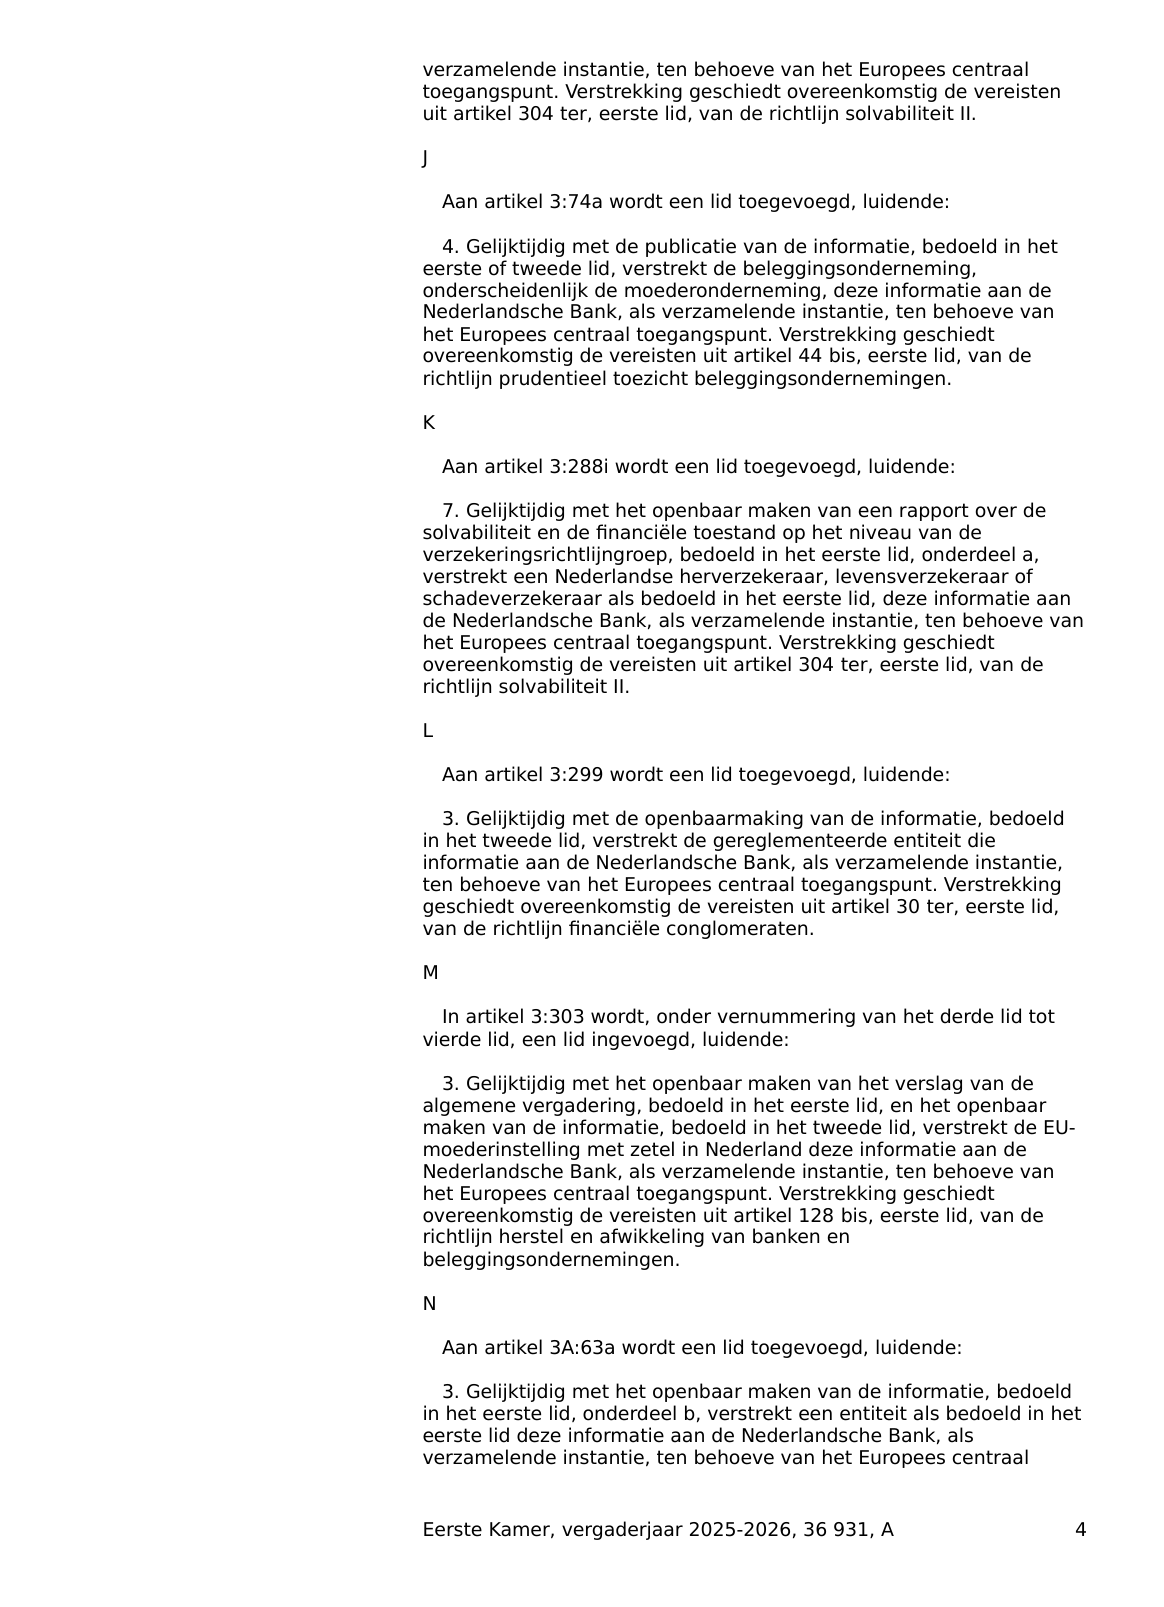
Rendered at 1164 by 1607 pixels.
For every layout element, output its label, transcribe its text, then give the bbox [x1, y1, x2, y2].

text 7. Gelijktijdig met het openbaar maken van een rapport over de solvabiliteit en de financiële toestand op het niveau van de verzekeringsrichtlijngroep, bedoeld in het eerste lid, onderdeel a, verstrekt een Nederlandse herverzekeraar, levensverzekeraar of schadeverzekeraar als bedoeld in het eerste lid, deze informatie aan de Nederlandsche Bank, als verzamelende instantie, ten behoeve van het Europees centraal toegangspunt. Verstrekking geschiedt overeenkomstig de vereisten uit artikel 304 ter, eerste lid, van de richtlijn solvabiliteit II. [422, 500, 1087, 698]
text L [422, 720, 1087, 742]
text Aan artikel 3A:63a wordt een lid toegevoegd, luidende: [422, 1337, 1087, 1359]
text 3. Gelijktijdig met de openbaarmaking van de informatie, bedoeld in het tweede lid, verstrekt de gereglementeerde entiteit die informatie aan de Nederlandsche Bank, als verzamelende instantie, ten behoeve van het Europees centraal toegangspunt. Verstrekking geschiedt overeenkomstig de vereisten uit artikel 30 ter, eerste lid, van de richtlijn financiële conglomeraten. [422, 808, 1087, 940]
text verzamelende instantie, ten behoeve van het Europees centraal toegangspunt. Verstrekking geschiedt overeenkomstig de vereisten uit artikel 304 ter, eerste lid, van de richtlijn solvabiliteit II. [422, 59, 1087, 125]
text K [422, 412, 1087, 433]
text Aan artikel 3:74a wordt een lid toegevoegd, luidende: [422, 191, 1087, 213]
text Aan artikel 3:299 wordt een lid toegevoegd, luidende: [422, 764, 1087, 786]
text In artikel 3:303 wordt, onder vernummering van het derde lid tot vierde lid, een lid ingevoegd, luidende: [422, 1006, 1087, 1050]
text 3. Gelijktijdig met het openbaar maken van het verslag van de algemene vergadering, bedoeld in het eerste lid, en het openbaar maken van de informatie, bedoeld in het tweede lid, verstrekt de EU-moederinstelling met zetel in Nederland deze informatie aan de Nederlandsche Bank, als verzamelende instantie, ten behoeve van het Europees centraal toegangspunt. Verstrekking geschiedt overeenkomstig de vereisten uit artikel 128 bis, eerste lid, van de richtlijn herstel en afwikkeling van banken en beleggingsondernemingen. [422, 1073, 1087, 1270]
text 4. Gelijktijdig met de publicatie van de informatie, bedoeld in het eerste of tweede lid, verstrekt de beleggingsonderneming, onderscheidenlijk de moederonderneming, deze informatie aan de Nederlandsche Bank, als verzamelende instantie, ten behoeve van het Europees centraal toegangspunt. Verstrekking geschiedt overeenkomstig de vereisten uit artikel 44 bis, eerste lid, van de richtlijn prudentieel toezicht beleggingsondernemingen. [422, 236, 1087, 389]
text Aan artikel 3:288i wordt een lid toegevoegd, luidende: [422, 456, 1087, 478]
text N [422, 1293, 1087, 1314]
text J [422, 147, 1087, 169]
text 3. Gelijktijdig met het openbaar maken van de informatie, bedoeld in het eerste lid, onderdeel b, verstrekt een entiteit als bedoeld in het eerste lid deze informatie aan de Nederlandsche Bank, als verzamelende instantie, ten behoeve van het Europees centraal [422, 1381, 1087, 1469]
text M [422, 962, 1087, 984]
